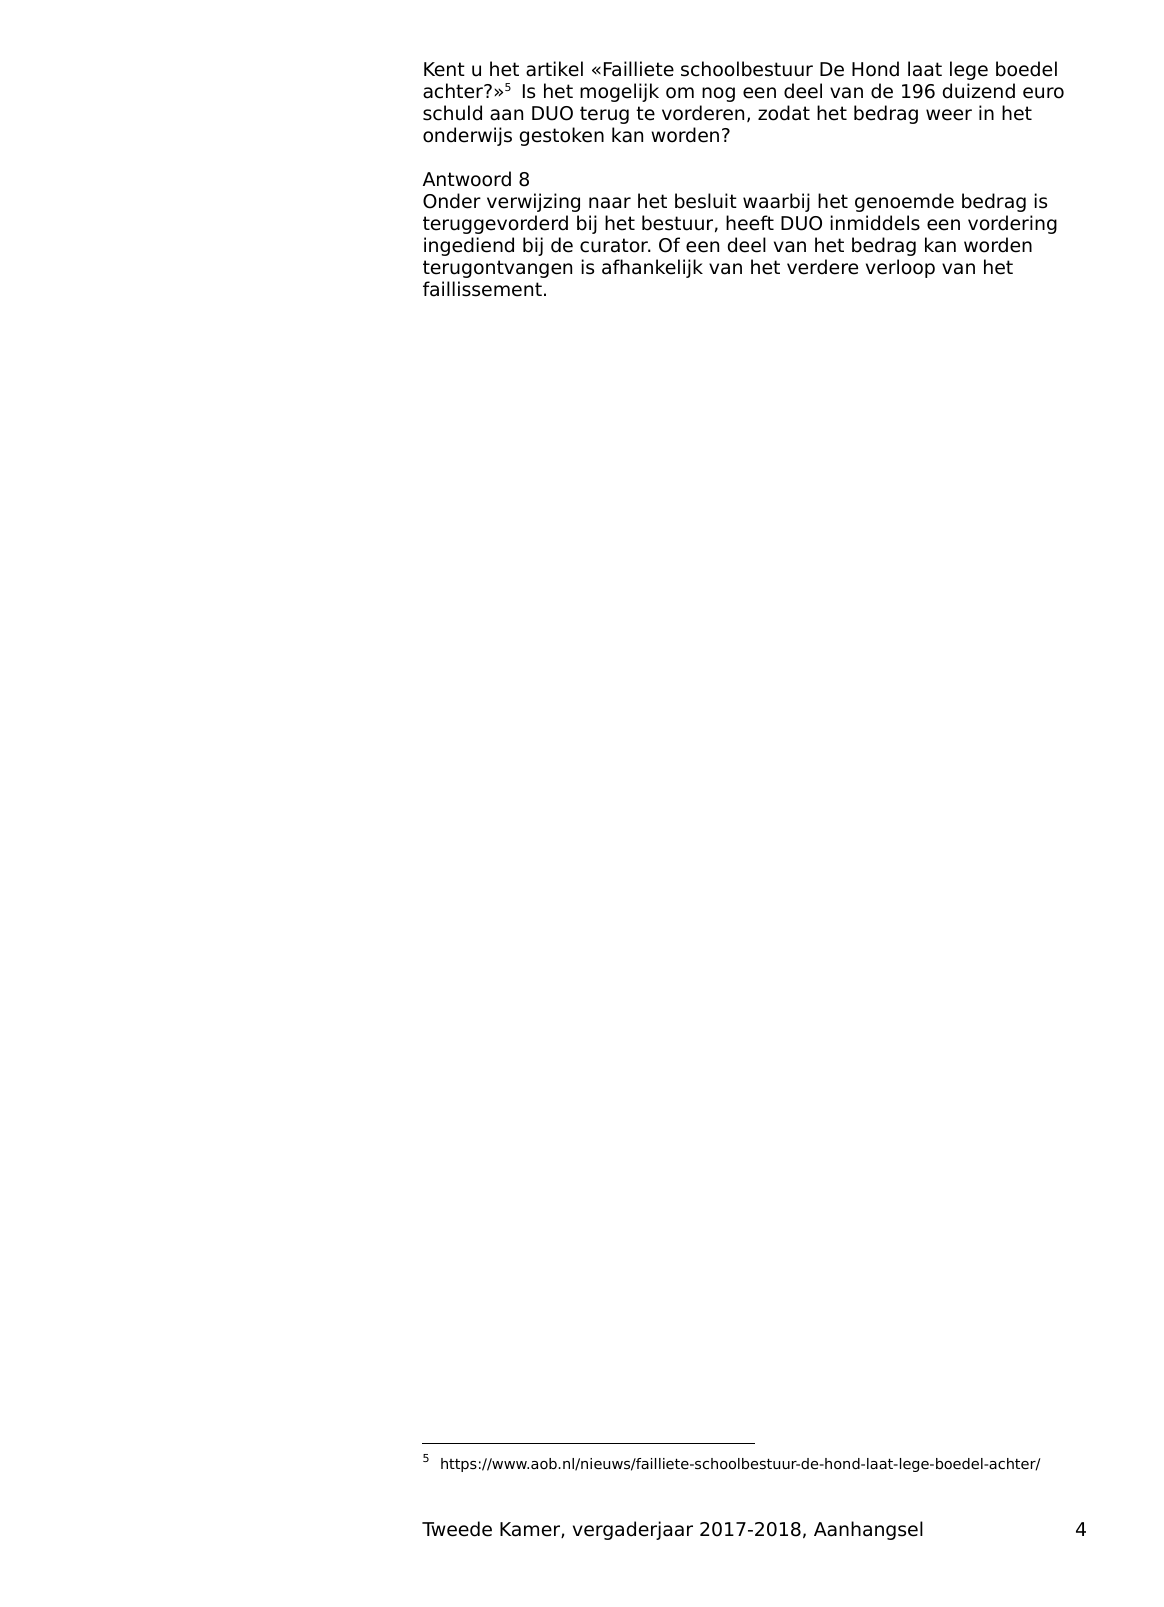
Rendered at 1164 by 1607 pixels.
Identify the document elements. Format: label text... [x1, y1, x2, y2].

text Onder verwijzing naar het besluit waarbij het genoemde bedrag is teruggevorderd bij het bestuur, heeft DUO inmiddels een vordering ingediend bij de curator. Of een deel van het bedrag kan worden terugontvangen is afhankelijk van het verdere verloop van het faillissement. [422, 191, 1087, 301]
text Kent u het artikel «Failliete schoolbestuur De Hond laat lege boedel achter?» Is het mogelijk om nog een deel van de 196 duizend euro schuld aan DUO terug te vorderen, zodat het bedrag weer in het onderwijs gestoken kan worden? [422, 59, 1087, 147]
text Antwoord 8 [422, 169, 1087, 191]
text https://www.aob.nl/nieuws/failliete-schoolbestuur-de-hond-laat-lege-boedel-achter/ [422, 1452, 1087, 1474]
